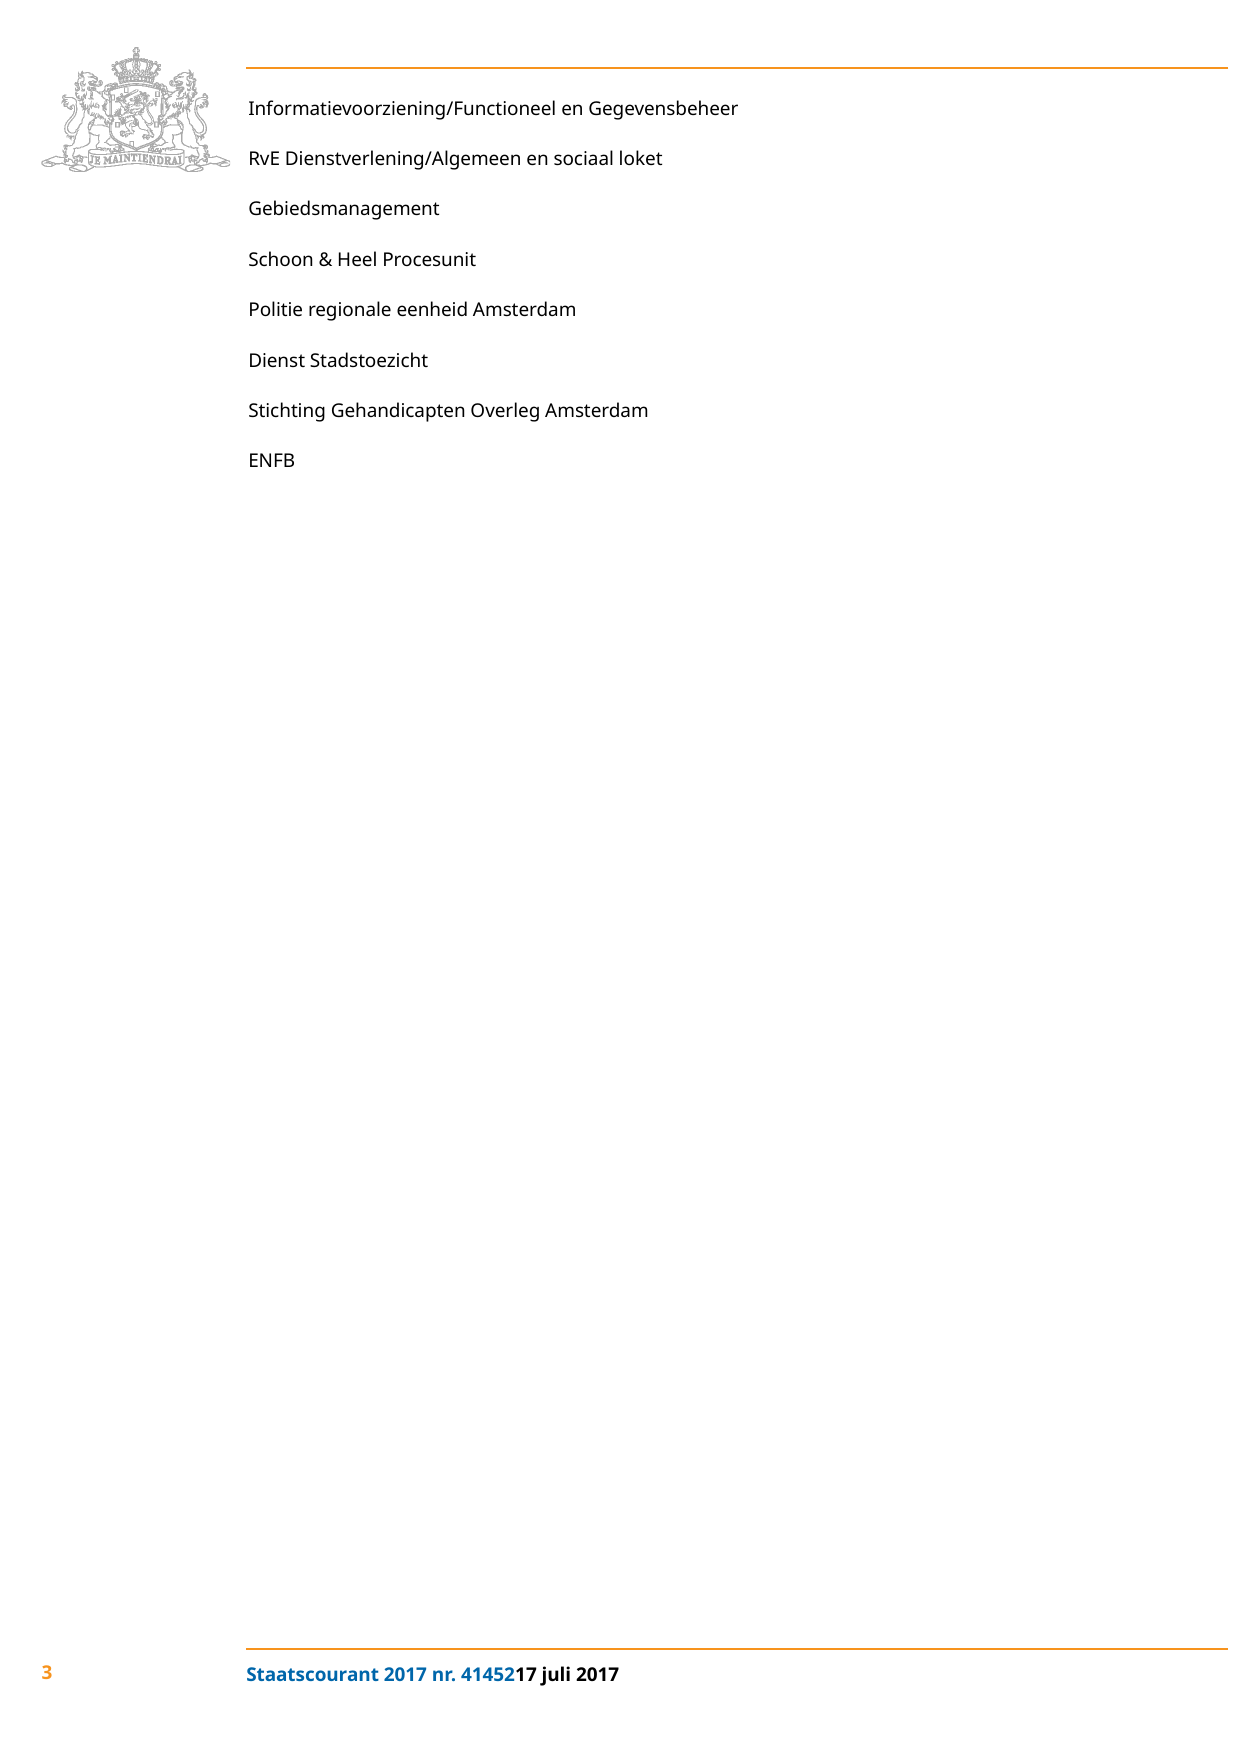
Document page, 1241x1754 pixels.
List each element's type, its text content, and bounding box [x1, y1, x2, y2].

text ENFB [248, 448, 1152, 473]
text Dienst Stadstoezicht [248, 347, 1152, 373]
text Gebiedsmanagement [248, 196, 1152, 221]
text Informatievoorziening/Functioneel en Gegevensbeheer [248, 95, 1152, 121]
text Politie regionale eenheid Amsterdam [248, 296, 1152, 322]
text Stichting Gehandicapten Overleg Amsterdam [248, 397, 1152, 423]
picture [41, 47, 231, 172]
text RvE Dienstverlening/Algemeen en sociaal loket [248, 145, 1152, 171]
text Schoon & Heel Procesunit [248, 246, 1152, 272]
